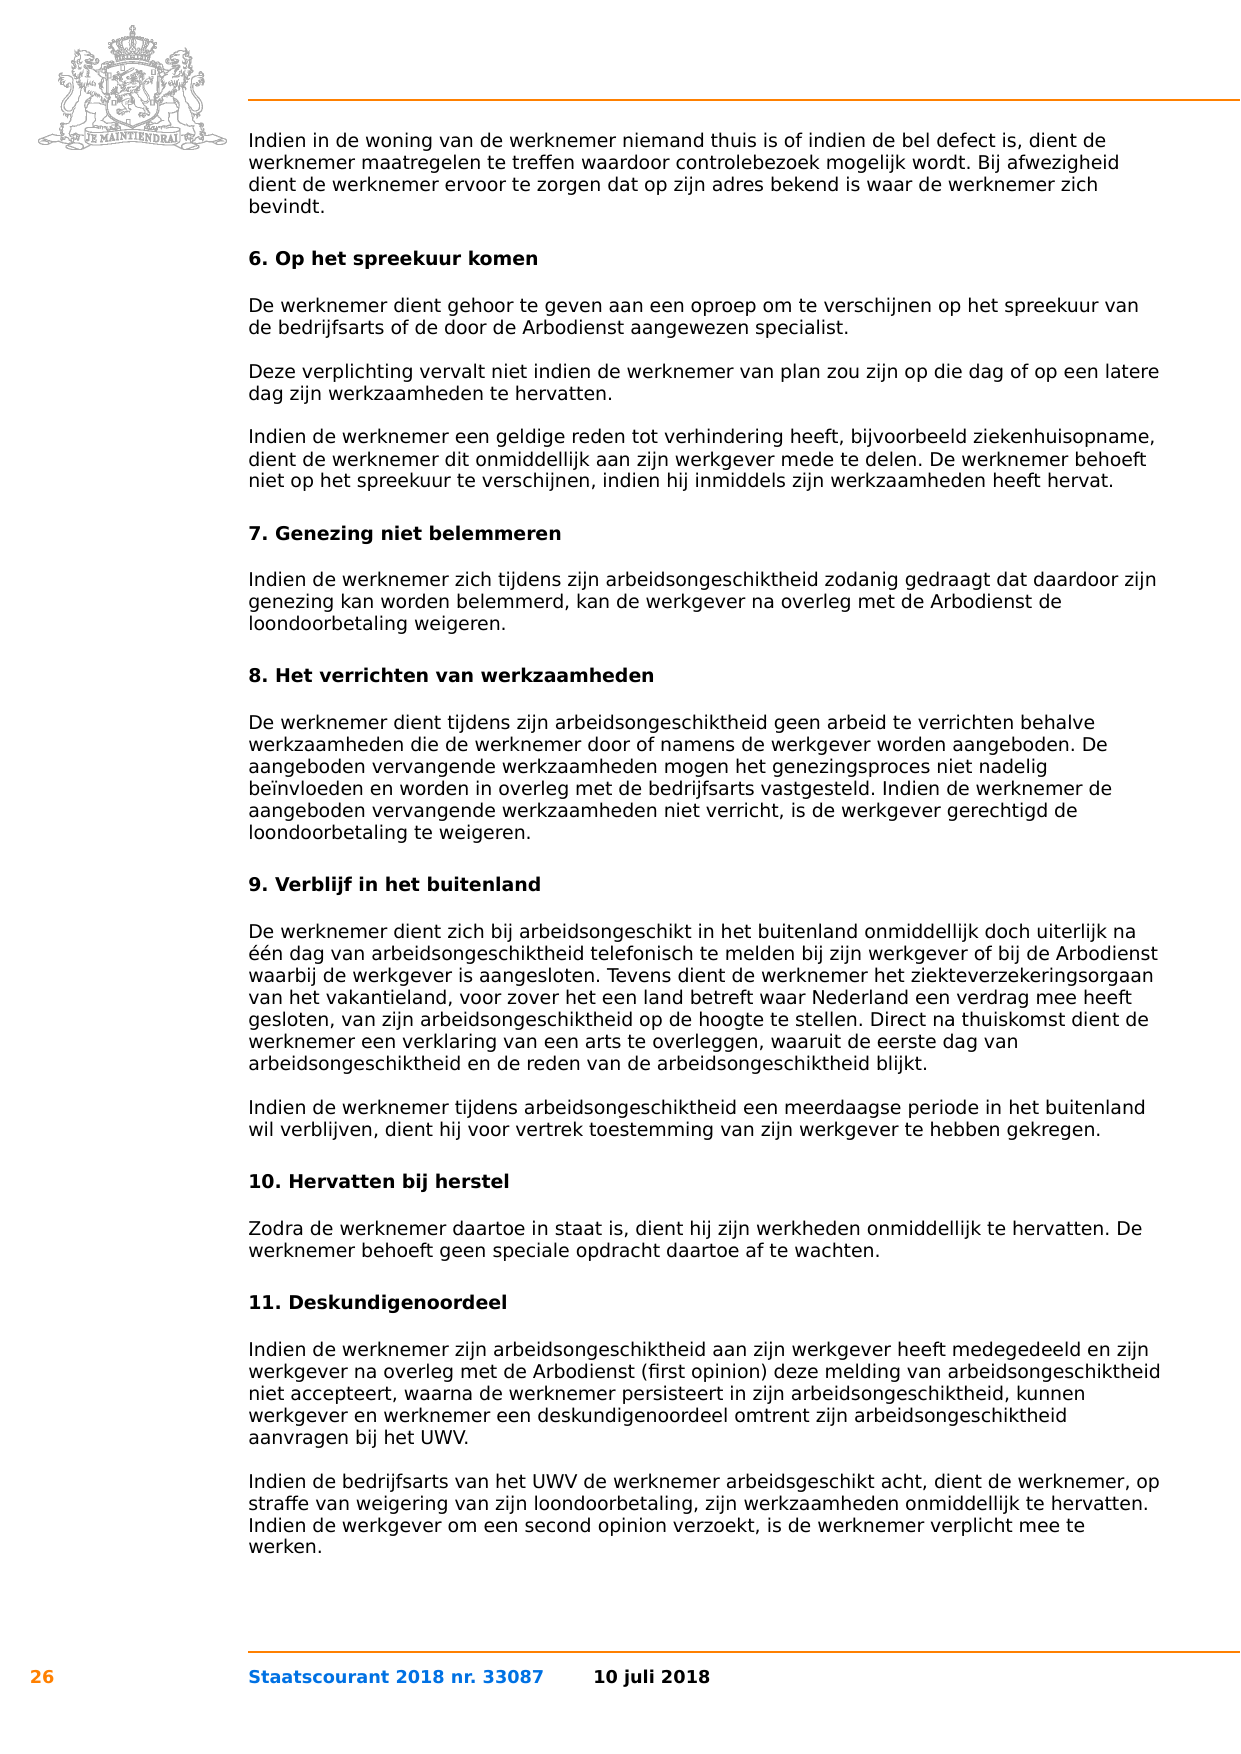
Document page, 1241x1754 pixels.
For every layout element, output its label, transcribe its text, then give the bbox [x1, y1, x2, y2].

subtitle 11. Deskundigenoordeel [248, 1292, 1163, 1314]
subtitle 8. Het verrichten van werkzaamheden [248, 665, 1163, 687]
subtitle 10. Hervatten bij herstel [248, 1171, 1163, 1193]
text De werknemer dient tijdens zijn arbeidsongeschiktheid geen arbeid te verrichten behalve werkzaamheden die de werknemer door of namens de werkgever worden aangeboden. De aangeboden vervangende werkzaamheden mogen het genezingsproces niet nadelig beïnvloeden en worden in overleg met de bedrijfsarts vastgesteld. Indien de werknemer de aangeboden vervangende werkzaamheden niet verricht, is de werkgever gerechtigd de loondoorbetaling te weigeren. [248, 712, 1163, 844]
text Deze verplichting vervalt niet indien de werknemer van plan zou zijn op die dag of op een latere dag zijn werkzaamheden te hervatten. [248, 361, 1163, 404]
text Indien de werknemer zijn arbeidsongeschiktheid aan zijn werkgever heeft medegedeeld en zijn werkgever na overleg met de Arbodienst (first opinion) deze melding van arbeidsongeschiktheid niet accepteert, waarna de werknemer persisteert in zijn arbeidsongeschiktheid, kunnen werkgever en werknemer een deskundigenoordeel omtrent zijn arbeidsongeschiktheid aanvragen bij het UWV. [248, 1339, 1163, 1449]
text De werknemer dient gehoor te geven aan een oproep om te verschijnen op het spreekuur van de bedrijfsarts of de door de Arbodienst aangewezen specialist. [248, 295, 1163, 339]
text Zodra de werknemer daartoe in staat is, dient hij zijn werkheden onmiddellijk te hervatten. De werknemer behoeft geen speciale opdracht daartoe af te wachten. [248, 1218, 1163, 1262]
text De werknemer dient zich bij arbeidsongeschikt in het buitenland onmiddellijk doch uiterlijk na één dag van arbeidsongeschiktheid telefonisch te melden bij zijn werkgever of bij de Arbodienst waarbij de werkgever is aangesloten. Tevens dient de werknemer het ziekteverzekeringsorgaan van het vakantieland, voor zover het een land betreft waar Nederland een verdrag mee heeft gesloten, van zijn arbeidsongeschiktheid op de hoogte te stellen. Direct na thuiskomst dient de werknemer een verklaring van een arts te overleggen, waaruit de eerste dag van arbeidsongeschiktheid en de reden van de arbeidsongeschiktheid blijkt. [248, 921, 1163, 1075]
text Indien de bedrijfsarts van het UWV de werknemer arbeidsgeschikt acht, dient de werknemer, op straffe van weigering van zijn loondoorbetaling, zijn werkzaamheden onmiddellijk te hervatten. Indien de werkgever om een second opinion verzoekt, is de werknemer verplicht mee te werken. [248, 1471, 1163, 1558]
text Indien de werknemer zich tijdens zijn arbeidsongeschiktheid zodanig gedraagt dat daardoor zijn genezing kan worden belemmerd, kan de werkgever na overleg met de Arbodienst de loondoorbetaling weigeren. [248, 569, 1163, 635]
subtitle 9. Verblijf in het buitenland [248, 874, 1163, 896]
subtitle 7. Genezing niet belemmeren [248, 522, 1163, 544]
text Indien de werknemer tijdens arbeidsongeschiktheid een meerdaagse periode in het buitenland wil verblijven, dient hij voor vertrek toestemming van zijn werkgever te hebben gekregen. [248, 1097, 1163, 1141]
subtitle 6. Op het spreekuur komen [248, 248, 1163, 270]
text Indien de werknemer een geldige reden tot verhindering heeft, bijvoorbeeld ziekenhuisopname, dient de werknemer dit onmiddellijk aan zijn werkgever mede te delen. De werknemer behoeft niet op het spreekuur te verschijnen, indien hij inmiddels zijn werkzaamheden heeft hervat. [248, 426, 1163, 492]
picture [38, 25, 227, 150]
text Indien in de woning van de werknemer niemand thuis is of indien de bel defect is, dient de werknemer maatregelen te treffen waardoor controlebezoek mogelijk wordt. Bij afwezigheid dient de werknemer ervoor te zorgen dat op zijn adres bekend is waar de werknemer zich bevindt. [248, 130, 1163, 218]
